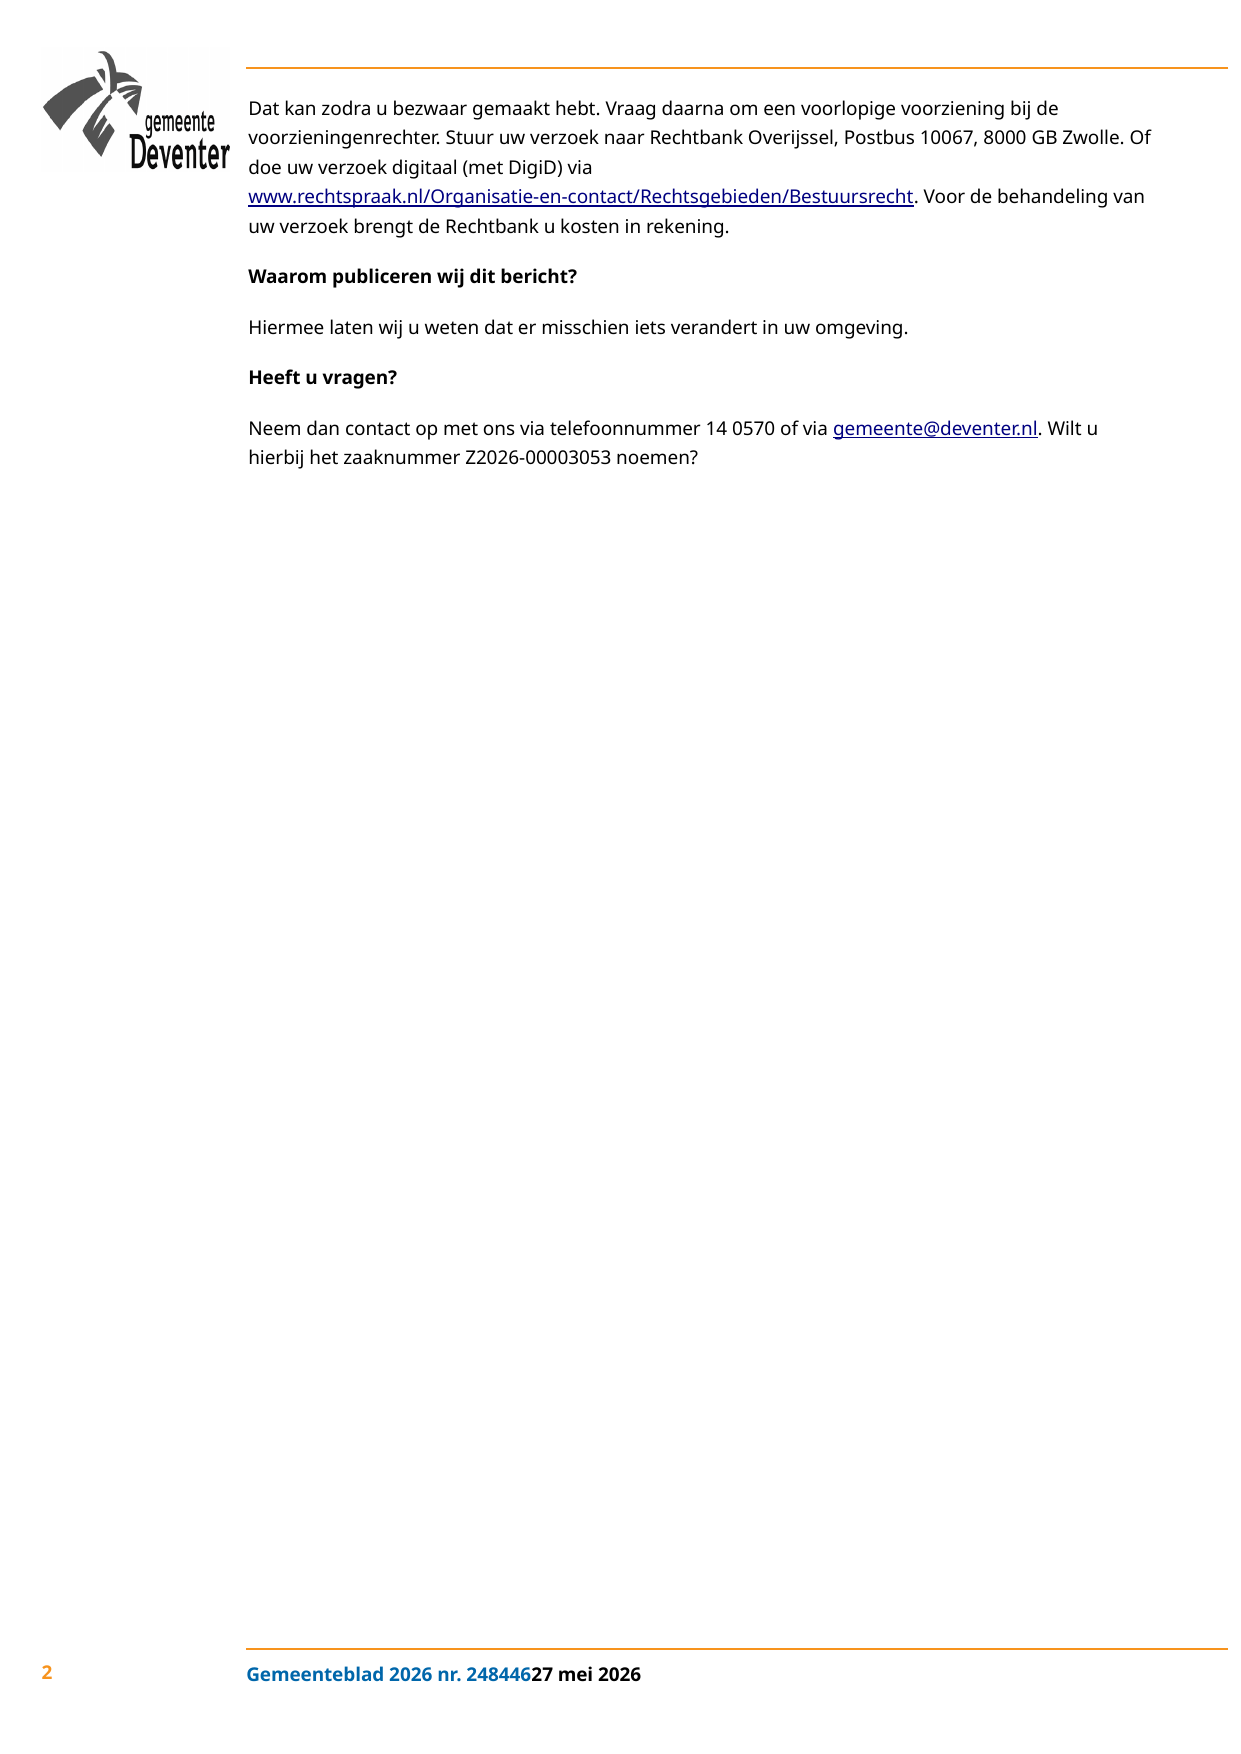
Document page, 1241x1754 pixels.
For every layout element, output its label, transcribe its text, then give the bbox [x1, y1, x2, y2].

text Heeft u vragen? [248, 364, 1152, 390]
text Dat kan zodra u bezwaar gemaakt hebt. Vraag daarna om een voorlopige voorziening bij de voorzieningenrechter. Stuur uw verzoek naar Rechtbank Overijssel, Postbus 10067, 8000 GB Zwolle. Of doe uw verzoek digitaal (met DigiD) via www.rechtspraak.nl/Organisatie-en-contact/Rechtsgebieden/Bestuursrecht. Voor de behandeling van uw verzoek brengt de Rechtbank u kosten in rekening. [248, 95, 1152, 239]
text Waarom publiceren wij dit bericht? [248, 263, 1152, 289]
text Hiermee laten wij u weten dat er misschien iets verandert in uw omgeving. [248, 314, 1152, 340]
picture [41, 47, 231, 172]
text Neem dan contact op met ons via telefoonnummer 14 0570 of via gemeente@deventer.nl. Wilt u hierbij het zaaknummer Z2026-00003053 noemen? [248, 415, 1152, 470]
